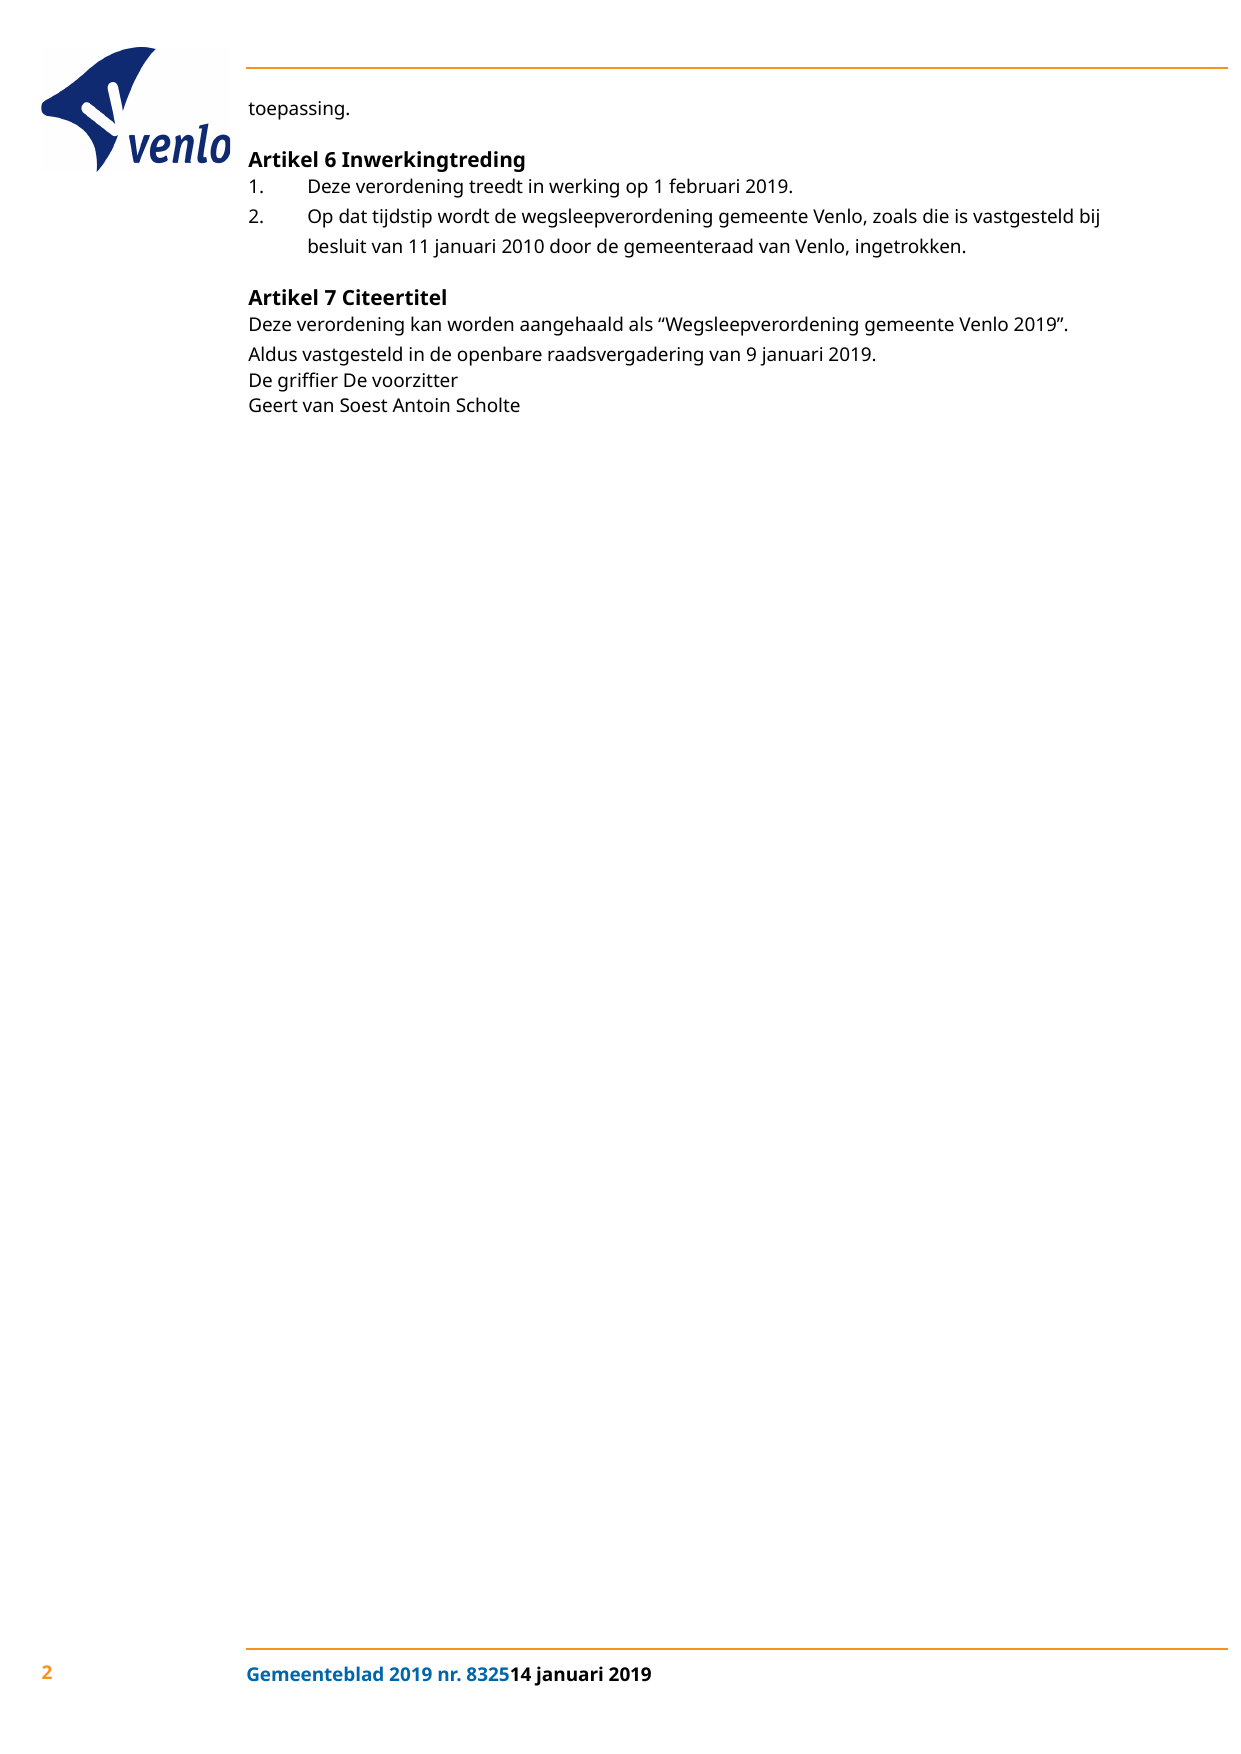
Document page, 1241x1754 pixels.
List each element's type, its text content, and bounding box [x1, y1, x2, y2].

text Deze verordening kan worden aangehaald als “Wegsleepverordening gemeente Venlo 2019”. [248, 312, 1152, 337]
text Aldus vastgesteld in de openbare raadsvergadering van 9 januari 2019. [248, 341, 1152, 367]
text Artikel 7 Citeertitel [248, 283, 1152, 312]
list Op dat tijdstip wordt de wegsleepverordening gemeente Venlo, zoals die is vastgesteld bij besluit van 11 januari 2010 door de gemeenteraad van Venlo, ingetrokken. [248, 203, 1152, 258]
text Geert van Soest Antoin Scholte [248, 393, 1152, 418]
list Deze verordening treedt in werking op 1 februari 2019. [248, 174, 1152, 199]
text Artikel 6 Inwerkingtreding [248, 145, 1152, 174]
text De griffier De voorzitter [248, 367, 1152, 393]
picture [41, 47, 231, 172]
text toepassing. [248, 95, 1152, 121]
